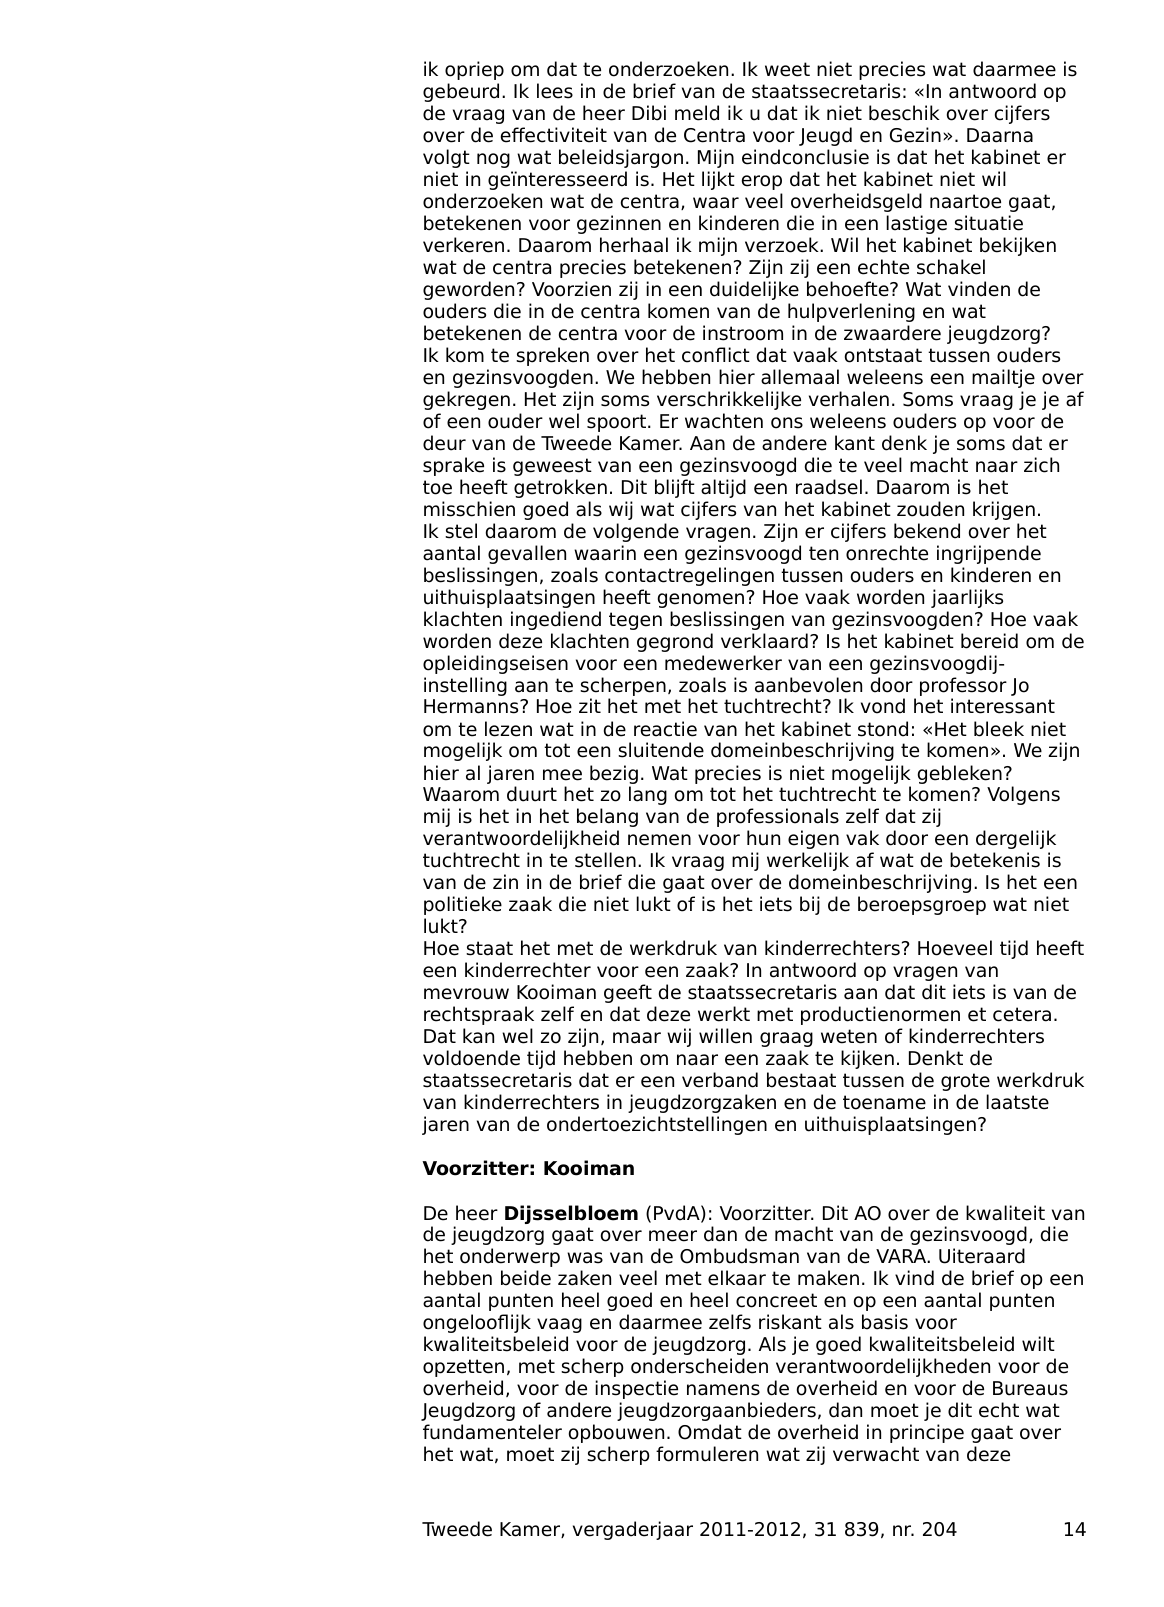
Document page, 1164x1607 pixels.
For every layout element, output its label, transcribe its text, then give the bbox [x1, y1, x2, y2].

text Ik stel daarom de volgende vragen. Zijn er cijfers bekend over het aantal gevallen waarin een gezinsvoogd ten onrechte ingrijpende beslissingen, zoals contactregelingen tussen ouders en kinderen en uithuisplaatsingen heeft genomen? Hoe vaak worden jaarlijks klachten ingediend tegen beslissingen van gezinsvoogden? Hoe vaak worden deze klachten gegrond verklaard? Is het kabinet bereid om de opleidingseisen voor een medewerker van een gezinsvoogdij-instelling aan te scherpen, zoals is aanbevolen door professor Jo Hermanns? Hoe zit het met het tuchtrecht? Ik vond het interessant om te lezen wat in de reactie van het kabinet stond: «Het bleek niet mogelijk om tot een sluitende domeinbeschrijving te komen». We zijn hier al jaren mee bezig. Wat precies is niet mogelijk gebleken? Waarom duurt het zo lang om tot het tuchtrecht te komen? Volgens mij is het in het belang van de professionals zelf dat zij verantwoordelijkheid nemen voor hun eigen vak door een dergelijk tuchtrecht in te stellen. Ik vraag mij werkelijk af wat de betekenis is van de zin in de brief die gaat over de domeinbeschrijving. Is het een politieke zaak die niet lukt of is het iets bij de beroepsgroep wat niet lukt? [422, 521, 1087, 938]
text Hoe staat het met de werkdruk van kinderrechters? Hoeveel tijd heeft een kinderrechter voor een zaak? In antwoord op vragen van mevrouw Kooiman geeft de staatssecretaris aan dat dit iets is van de rechtspraak zelf en dat deze werkt met productienormen et cetera. Dat kan wel zo zijn, maar wij willen graag weten of kinderrechters voldoende tijd hebben om naar een zaak te kijken. Denkt de staatssecretaris dat er een verband bestaat tussen de grote werkdruk van kinderrechters in jeugdzorgzaken en de toename in de laatste jaren van de ondertoezichtstellingen en uithuisplaatsingen? [422, 938, 1087, 1136]
subtitle Voorzitter: Kooiman [422, 1158, 1087, 1180]
text ik opriep om dat te onderzoeken. Ik weet niet precies wat daarmee is gebeurd. Ik lees in de brief van de staatssecretaris: «In antwoord op de vraag van de heer Dibi meld ik u dat ik niet beschik over cijfers over de effectiviteit van de Centra voor Jeugd en Gezin». Daarna volgt nog wat beleidsjargon. Mijn eindconclusie is dat het kabinet er niet in geïnteresseerd is. Het lijkt erop dat het kabinet niet wil onderzoeken wat de centra, waar veel overheidsgeld naartoe gaat, betekenen voor gezinnen en kinderen die in een lastige situatie verkeren. Daarom herhaal ik mijn verzoek. Wil het kabinet bekijken wat de centra precies betekenen? Zijn zij een echte schakel geworden? Voorzien zij in een duidelijke behoefte? Wat vinden de ouders die in de centra komen van de hulpverlening en wat betekenen de centra voor de instroom in de zwaardere jeugdzorg? [422, 59, 1087, 345]
text De heer Dijsselbloem (PvdA): Voorzitter. Dit AO over de kwaliteit van de jeugdzorg gaat over meer dan de macht van de gezinsvoogd, die het onderwerp was van de Ombudsman van de VARA. Uiteraard hebben beide zaken veel met elkaar te maken. Ik vind de brief op een aantal punten heel goed en heel concreet en op een aantal punten ongelooflijk vaag en daarmee zelfs riskant als basis voor kwaliteitsbeleid voor de jeugdzorg. Als je goed kwaliteitsbeleid wilt opzetten, met scherp onderscheiden verantwoordelijkheden voor de overheid, voor de inspectie namens de overheid en voor de Bureaus Jeugdzorg of andere jeugdzorgaanbieders, dan moet je dit echt wat fundamenteler opbouwen. Omdat de overheid in principe gaat over het wat, moet zij scherp formuleren wat zij verwacht van deze [422, 1202, 1087, 1466]
text Ik kom te spreken over het conflict dat vaak ontstaat tussen ouders en gezinsvoogden. We hebben hier allemaal weleens een mailtje over gekregen. Het zijn soms verschrikkelijke verhalen. Soms vraag je je af of een ouder wel spoort. Er wachten ons weleens ouders op voor de deur van de Tweede Kamer. Aan de andere kant denk je soms dat er sprake is geweest van een gezinsvoogd die te veel macht naar zich toe heeft getrokken. Dit blijft altijd een raadsel. Daarom is het misschien goed als wij wat cijfers van het kabinet zouden krijgen. [422, 345, 1087, 521]
